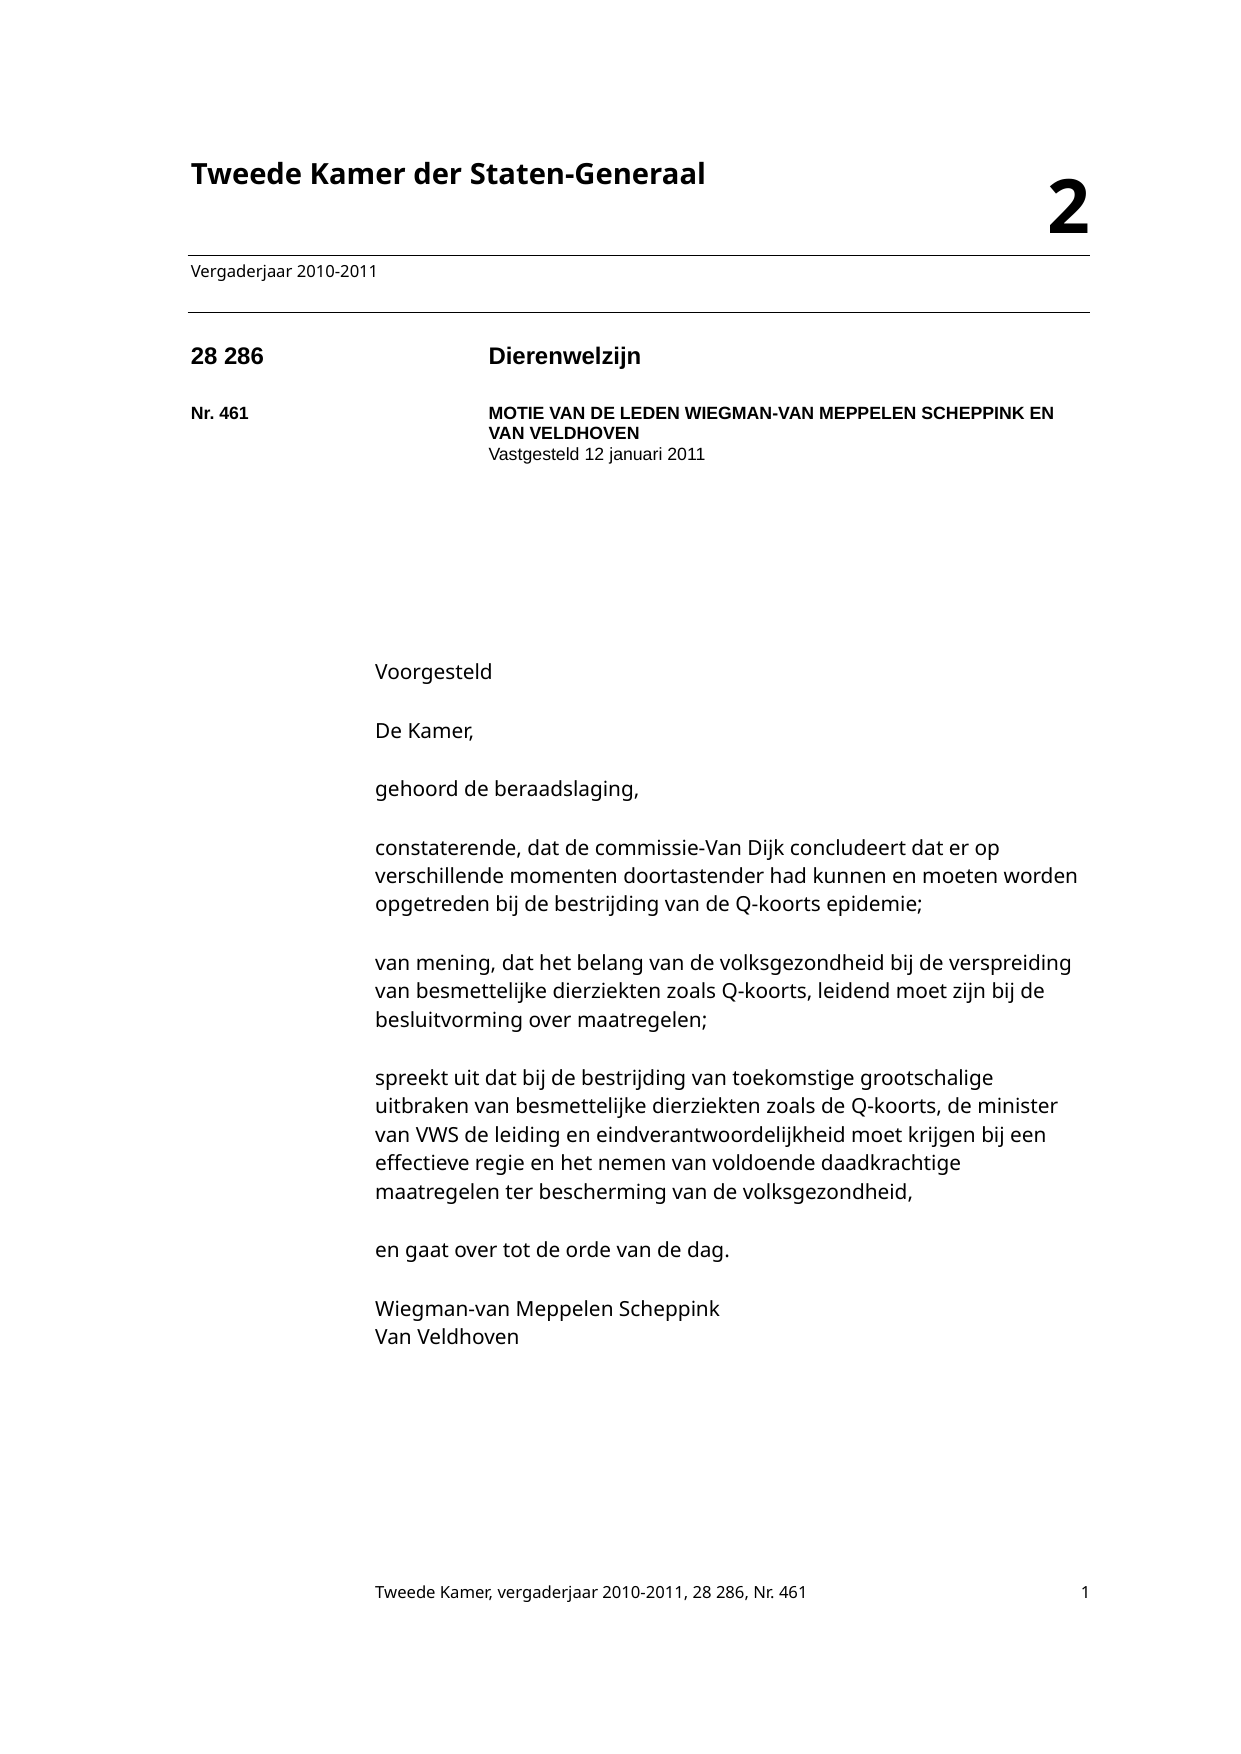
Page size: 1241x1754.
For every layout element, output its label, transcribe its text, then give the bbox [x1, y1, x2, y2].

text De Kamer, [375, 716, 1090, 744]
table_header 2 [910, 150, 1090, 255]
table_cell [188, 313, 485, 339]
table_cell MOTIE VAN DE LEDEN WIEGMAN-VAN MEPPELEN SCHEPPINK EN VAN VELDHOVEN Vastgesteld 12 januari 2011 [485, 399, 1090, 539]
text Voorgesteld [375, 657, 1090, 686]
table_header Tweede Kamer der Staten-Generaal [188, 150, 909, 255]
text Van Veldhoven [375, 1322, 1090, 1351]
table_cell [485, 256, 1090, 312]
table_cell Nr. 461 [188, 399, 485, 539]
text spreekt uit dat bij de bestrijding van toekomstige grootschalige uitbraken van besmettelijke dierziekten zoals de Q-koorts, de minister van VWS de leiding en eindverantwoordelijkheid moet krijgen bij een effectieve regie en het nemen van voldoende daadkrachtige maatregelen ter bescherming van de volksgezondheid, [375, 1063, 1090, 1205]
text constaterende, dat de commissie-Van Dijk concludeert dat er op verschillende momenten doortastender had kunnen en moeten worden opgetreden bij de bestrijding van de Q-koorts epidemie; [375, 833, 1090, 918]
table_cell [485, 313, 1090, 339]
table_cell Dierenwelzijn [485, 339, 1090, 399]
table_cell Vergaderjaar 2010-2011 [188, 256, 485, 312]
text Wiegman-van Meppelen Scheppink [375, 1294, 1090, 1322]
text van mening, dat het belang van de volksgezondheid bij de verspreiding van besmettelijke dierziekten zoals Q-koorts, leidend moet zijn bij de besluitvorming over maatregelen; [375, 948, 1090, 1033]
text gehoord de beraadslaging, [375, 774, 1090, 803]
text en gaat over tot de orde van de dag. [375, 1235, 1090, 1264]
table_cell 28 286 [188, 339, 485, 399]
